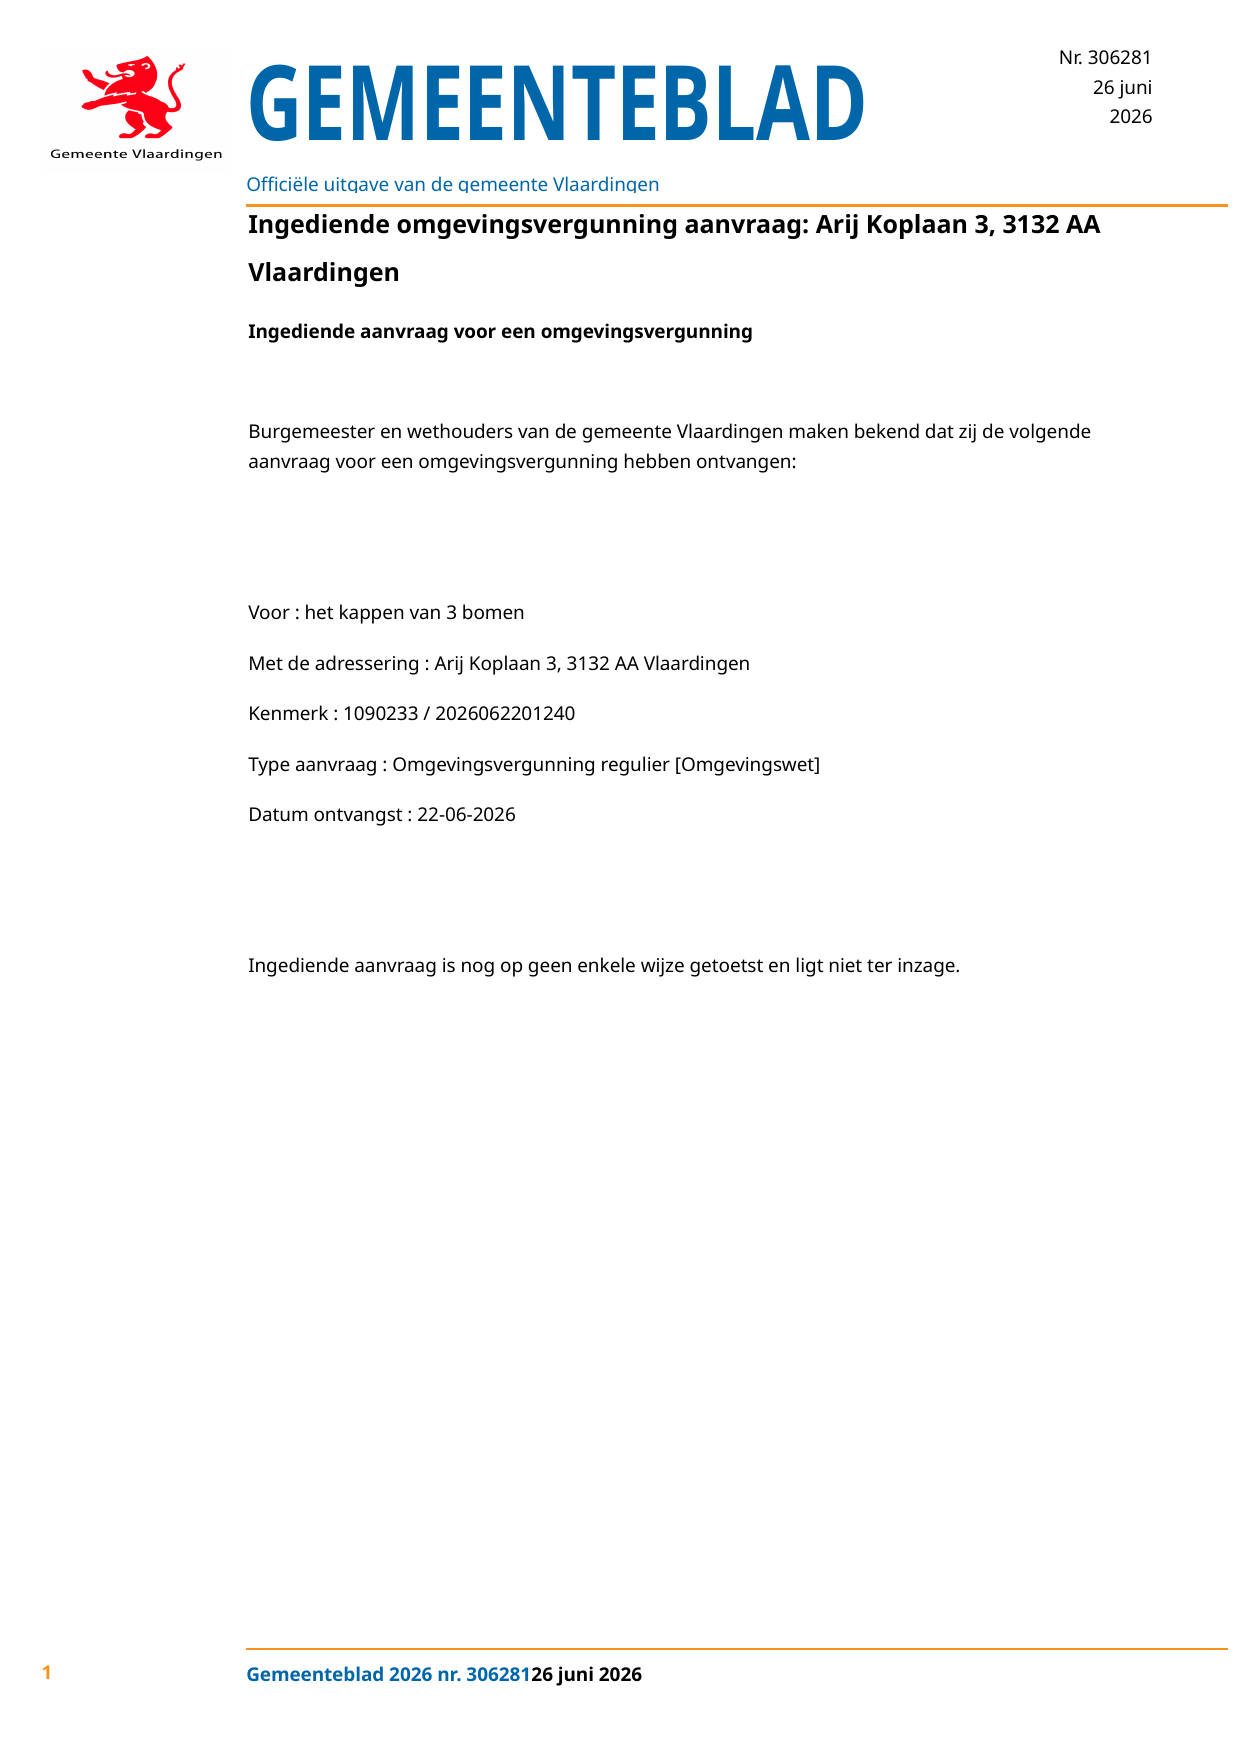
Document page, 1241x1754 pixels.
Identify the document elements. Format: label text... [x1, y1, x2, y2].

text Kenmerk : 1090233 / 2026062201240 [248, 700, 1152, 726]
text Met de adressering : Arij Koplaan 3, 3132 AA Vlaardingen [248, 650, 1152, 676]
text Burgemeester en wethouders van de gemeente Vlaardingen maken bekend dat zij de volgende aanvraag voor een omgevingsvergunning hebben ontvangen: [248, 419, 1152, 474]
text Ingediende omgevingsvergunning aanvraag: Arij Koplaan 3, 3132 AA Vlaardingen [248, 207, 1152, 288]
text Ingediende aanvraag is nog op geen enkele wijze getoetst en ligt niet ter inzage. [248, 952, 1152, 978]
picture [41, 47, 231, 172]
text Type aanvraag : Omgevingsvergunning regulier [Omgevingswet] [248, 751, 1152, 777]
text Datum ontvangst : 22-06-2026 [248, 801, 1152, 827]
text Ingediende aanvraag voor een omgevingsvergunning [248, 318, 1152, 344]
text Voor : het kappen van 3 bomen [248, 599, 1152, 625]
